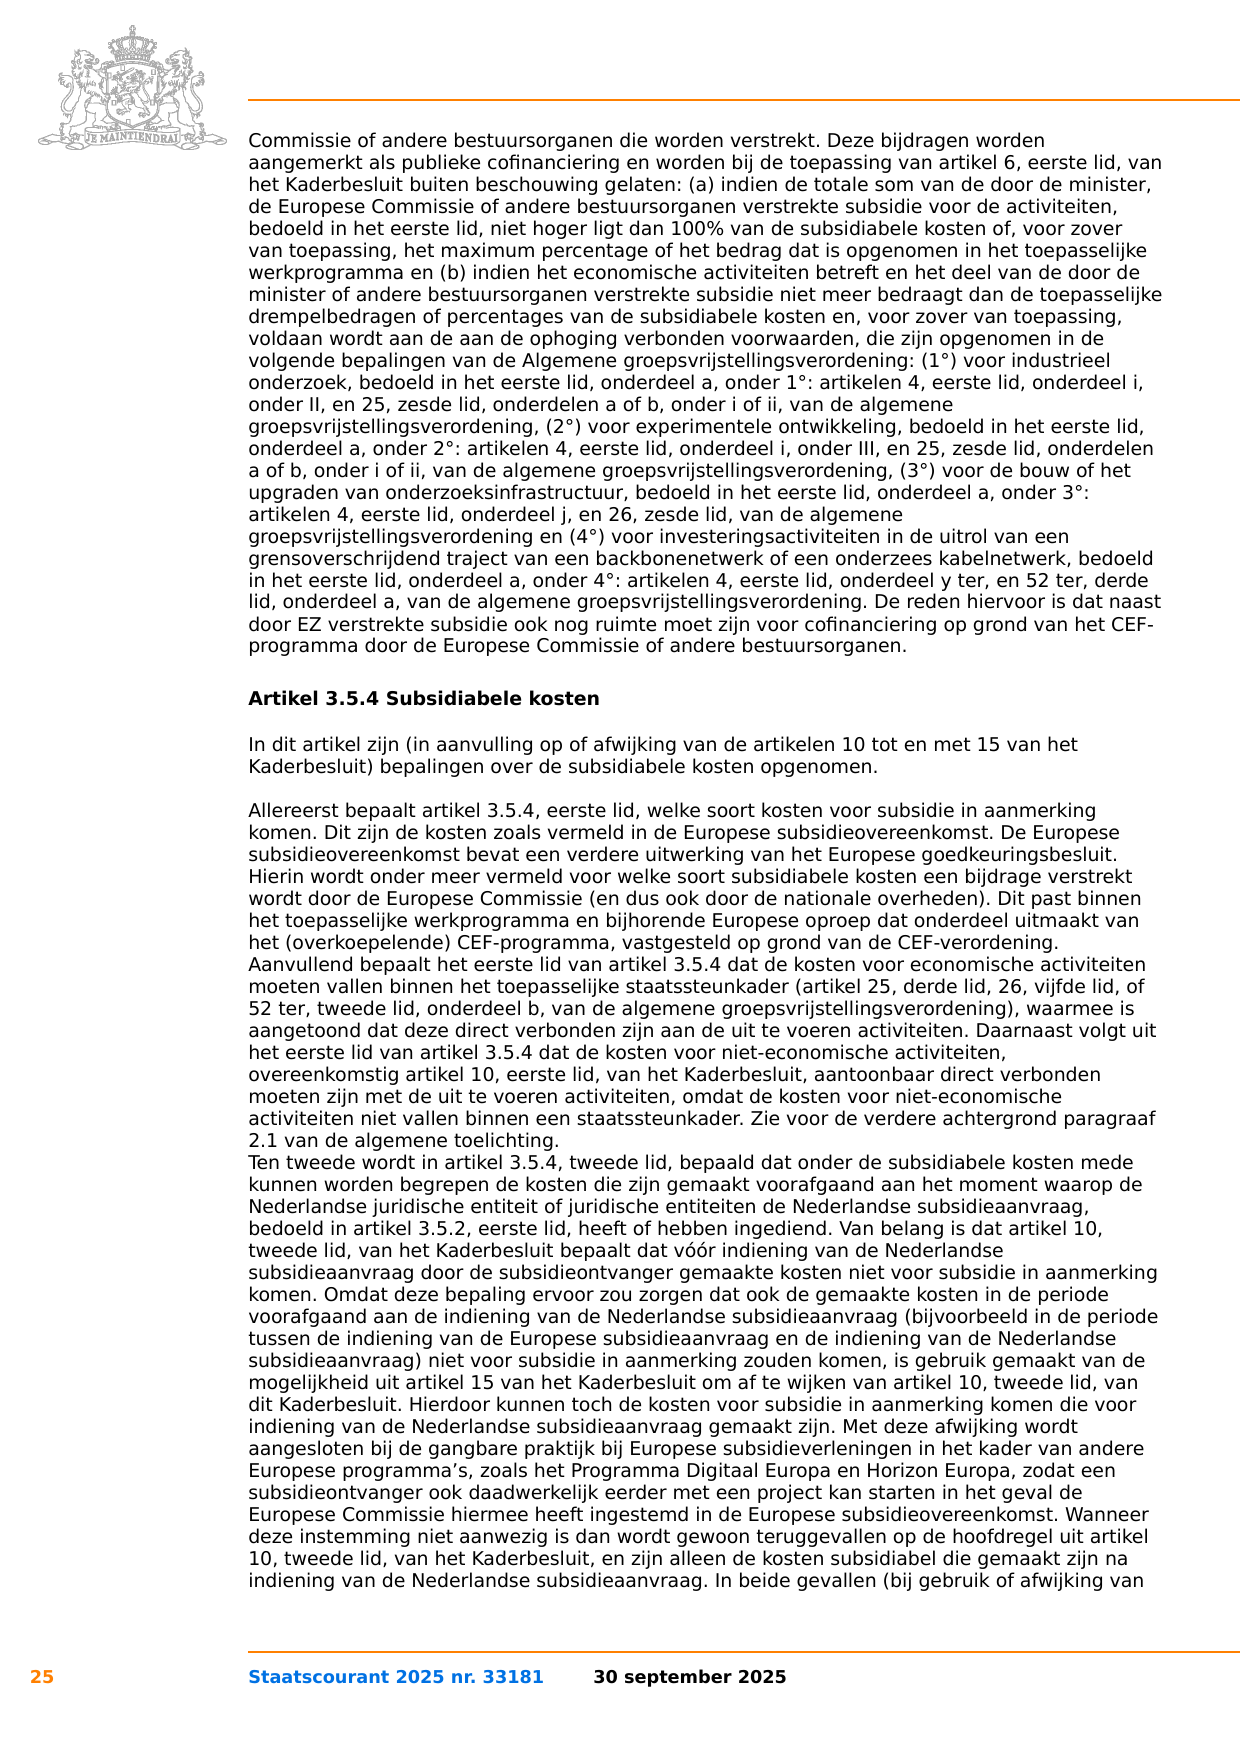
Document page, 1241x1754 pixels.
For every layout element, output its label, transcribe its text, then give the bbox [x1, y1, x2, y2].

text Allereerst bepaalt artikel 3.5.4, eerste lid, welke soort kosten voor subsidie in aanmerking komen. Dit zijn de kosten zoals vermeld in de Europese subsidieovereenkomst. De Europese subsidieovereenkomst bevat een verdere uitwerking van het Europese goedkeuringsbesluit. Hierin wordt onder meer vermeld voor welke soort subsidiabele kosten een bijdrage verstrekt wordt door de Europese Commissie (en dus ook door de nationale overheden). Dit past binnen het toepasselijke werkprogramma en bijhorende Europese oproep dat onderdeel uitmaakt van het (overkoepelende) CEF-programma, vastgesteld op grond van de CEF-verordening. Aanvullend bepaalt het eerste lid van artikel 3.5.4 dat de kosten voor economische activiteiten moeten vallen binnen het toepasselijke staatssteunkader (artikel 25, derde lid, 26, vijfde lid, of 52 ter, tweede lid, onderdeel b, van de algemene groepsvrijstellingsverordening), waarmee is aangetoond dat deze direct verbonden zijn aan de uit te voeren activiteiten. Daarnaast volgt uit het eerste lid van artikel 3.5.4 dat de kosten voor niet-economische activiteiten, overeenkomstig artikel 10, eerste lid, van het Kaderbesluit, aantoonbaar direct verbonden moeten zijn met de uit te voeren activiteiten, omdat de kosten voor niet-economische activiteiten niet vallen binnen een staatssteunkader. Zie voor de verdere achtergrond paragraaf 2.1 van de algemene toelichting. [248, 800, 1163, 1152]
picture [38, 25, 227, 150]
text Commissie of andere bestuursorganen die worden verstrekt. Deze bijdragen worden aangemerkt als publieke cofinanciering en worden bij de toepassing van artikel 6, eerste lid, van het Kaderbesluit buiten beschouwing gelaten: (a) indien de totale som van de door de minister, de Europese Commissie of andere bestuursorganen verstrekte subsidie voor de activiteiten, bedoeld in het eerste lid, niet hoger ligt dan 100% van de subsidiabele kosten of, voor zover van toepassing, het maximum percentage of het bedrag dat is opgenomen in het toepasselijke werkprogramma en (b) indien het economische activiteiten betreft en het deel van de door de minister of andere bestuursorganen verstrekte subsidie niet meer bedraagt dan de toepasselijke drempelbedragen of percentages van de subsidiabele kosten en, voor zover van toepassing, voldaan wordt aan de aan de ophoging verbonden voorwaarden, die zijn opgenomen in de volgende bepalingen van de Algemene groepsvrijstellingsverordening: (1°) voor industrieel onderzoek, bedoeld in het eerste lid, onderdeel a, onder 1°: artikelen 4, eerste lid, onderdeel i, onder II, en 25, zesde lid, onderdelen a of b, onder i of ii, van de algemene groepsvrijstellingsverordening, (2°) voor experimentele ontwikkeling, bedoeld in het eerste lid, onderdeel a, onder 2°: artikelen 4, eerste lid, onderdeel i, onder III, en 25, zesde lid, onderdelen a of b, onder i of ii, van de algemene groepsvrijstellingsverordening, (3°) voor de bouw of het upgraden van onderzoeksinfrastructuur, bedoeld in het eerste lid, onderdeel a, onder 3°: artikelen 4, eerste lid, onderdeel j, en 26, zesde lid, van de algemene groepsvrijstellingsverordening en (4°) voor investeringsactiviteiten in de uitrol van een grensoverschrijdend traject van een backbonenetwerk of een onderzees kabelnetwerk, bedoeld in het eerste lid, onderdeel a, onder 4°: artikelen 4, eerste lid, onderdeel y ter, en 52 ter, derde lid, onderdeel a, van de algemene groepsvrijstellingsverordening. De reden hiervoor is dat naast door EZ verstrekte subsidie ook nog ruimte moet zijn voor cofinanciering op grond van het CEF-programma door de Europese Commissie of andere bestuursorganen. [248, 130, 1163, 657]
subtitle Artikel 3.5.4 Subsidiabele kosten [248, 687, 1163, 709]
text Ten tweede wordt in artikel 3.5.4, tweede lid, bepaald dat onder de subsidiabele kosten mede kunnen worden begrepen de kosten die zijn gemaakt voorafgaand aan het moment waarop de Nederlandse juridische entiteit of juridische entiteiten de Nederlandse subsidieaanvraag, bedoeld in artikel 3.5.2, eerste lid, heeft of hebben ingediend. Van belang is dat artikel 10, tweede lid, van het Kaderbesluit bepaalt dat vóór indiening van de Nederlandse subsidieaanvraag door de subsidieontvanger gemaakte kosten niet voor subsidie in aanmerking komen. Omdat deze bepaling ervoor zou zorgen dat ook de gemaakte kosten in de periode voorafgaand aan de indiening van de Nederlandse subsidieaanvraag (bijvoorbeeld in de periode tussen de indiening van de Europese subsidieaanvraag en de indiening van de Nederlandse subsidieaanvraag) niet voor subsidie in aanmerking zouden komen, is gebruik gemaakt van de mogelijkheid uit artikel 15 van het Kaderbesluit om af te wijken van artikel 10, tweede lid, van dit Kaderbesluit. Hierdoor kunnen toch de kosten voor subsidie in aanmerking komen die voor indiening van de Nederlandse subsidieaanvraag gemaakt zijn. Met deze afwijking wordt aangesloten bij de gangbare praktijk bij Europese subsidieverleningen in het kader van andere Europese programma’s, zoals het Programma Digitaal Europa en Horizon Europa, zodat een subsidieontvanger ook daadwerkelijk eerder met een project kan starten in het geval de Europese Commissie hiermee heeft ingestemd in de Europese subsidieovereenkomst. Wanneer deze instemming niet aanwezig is dan wordt gewoon teruggevallen op de hoofdregel uit artikel 10, tweede lid, van het Kaderbesluit, en zijn alleen de kosten subsidiabel die gemaakt zijn na indiening van de Nederlandse subsidieaanvraag. In beide gevallen (bij gebruik of afwijking van [248, 1152, 1163, 1591]
text In dit artikel zijn (in aanvulling op of afwijking van de artikelen 10 tot en met 15 van het Kaderbesluit) bepalingen over de subsidiabele kosten opgenomen. [248, 734, 1163, 778]
